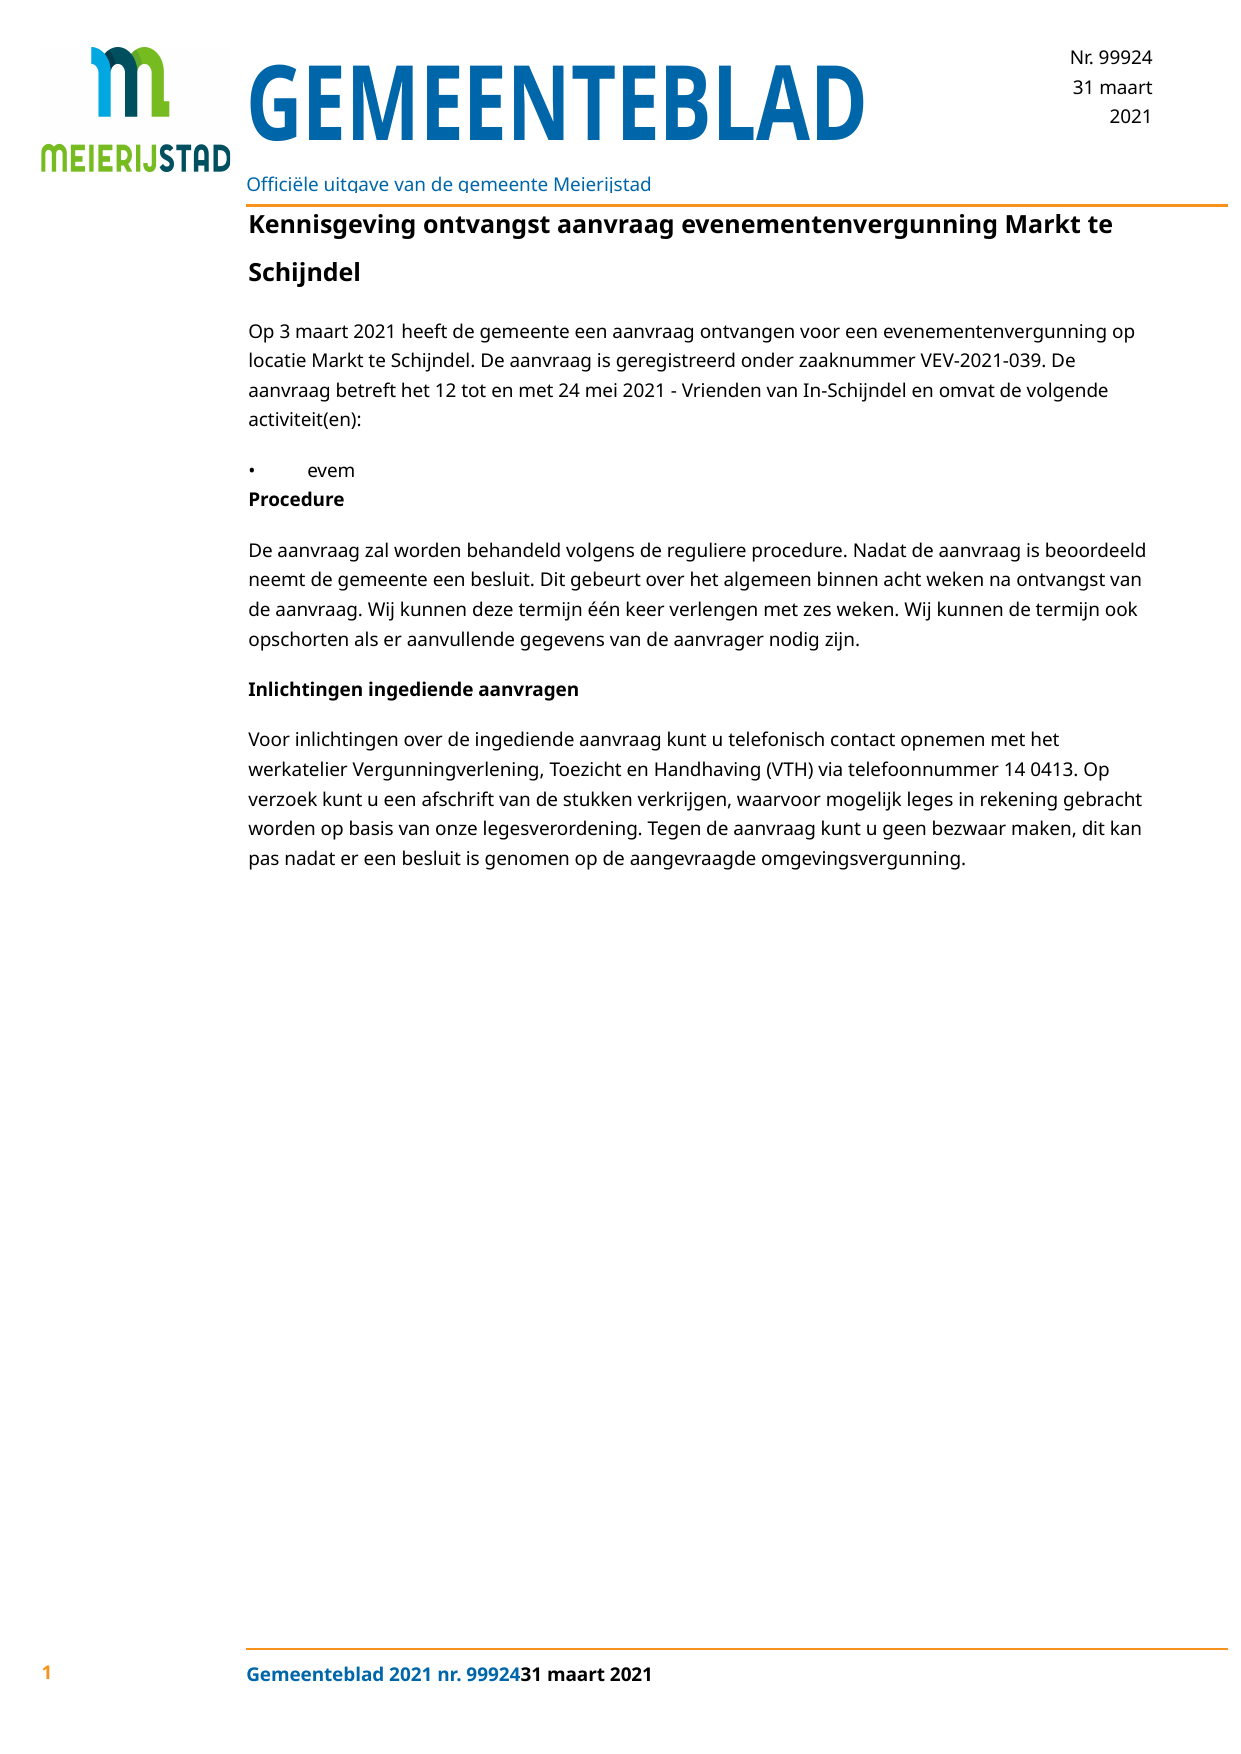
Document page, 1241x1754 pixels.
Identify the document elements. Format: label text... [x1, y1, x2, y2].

text Voor inlichtingen over de ingediende aanvraag kunt u telefonisch contact opnemen met het werkatelier Vergunningverlening, Toezicht en Handhaving (VTH) via telefoonnummer 14 0413. Op verzoek kunt u een afschrift van de stukken verkrijgen, waarvoor mogelijk leges in rekening gebracht worden op basis van onze legesverordening. Tegen de aanvraag kunt u geen bezwaar maken, dit kan pas nadat er een besluit is genomen op de aangevraagde omgevingsvergunning. [248, 727, 1152, 871]
text De aanvraag zal worden behandeld volgens de reguliere procedure. Nadat de aanvraag is beoordeeld neemt de gemeente een besluit. Dit gebeurt over het algemeen binnen acht weken na ontvangst van de aanvraag. Wij kunnen deze termijn één keer verlengen met zes weken. Wij kunnen de termijn ook opschorten als er aanvullende gegevens van de aanvrager nodig zijn. [248, 537, 1152, 652]
picture [41, 47, 231, 172]
text Procedure [248, 487, 1152, 512]
list evem [248, 457, 1152, 483]
text Kennisgeving ontvangst aanvraag evenementenvergunning Markt te Schijndel [248, 207, 1152, 288]
text Inlichtingen ingediende aanvragen [248, 676, 1152, 702]
text Op 3 maart 2021 heeft de gemeente een aanvraag ontvangen voor een evenementenvergunning op locatie Markt te Schijndel. De aanvraag is geregistreerd onder zaaknummer VEV-2021-039. De aanvraag betreft het 12 tot en met 24 mei 2021 - Vrienden van In-Schijndel en omvat de volgende activiteit(en): [248, 318, 1152, 432]
